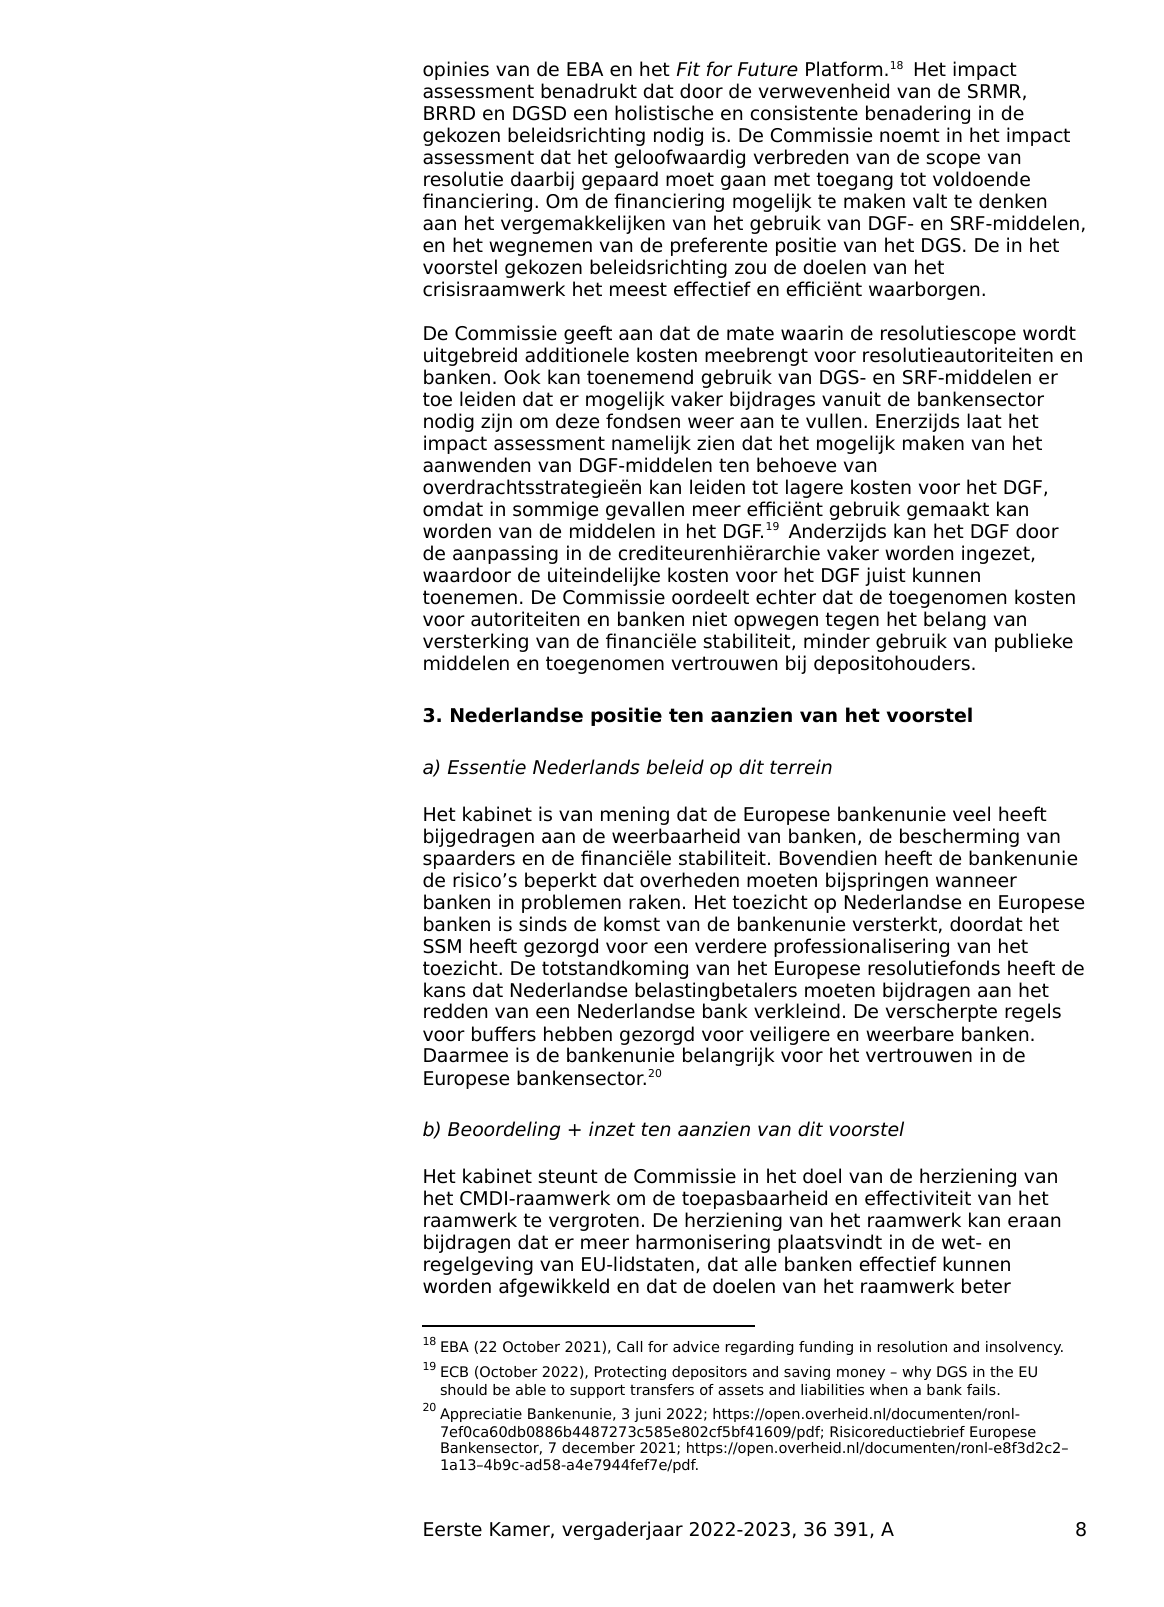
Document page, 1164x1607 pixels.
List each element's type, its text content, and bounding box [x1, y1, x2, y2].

subtitle b) Beoordeling + inzet ten aanzien van dit voorstel [422, 1119, 1087, 1141]
text ECB (October 2022), Protecting depositors and saving money – why DGS in the EU should be able to support transfers of assets and liabilities when a bank fails. [422, 1360, 1087, 1399]
subtitle a) Essentie Nederlands beleid op dit terrein [422, 757, 1087, 779]
text De Commissie geeft aan dat de mate waarin de resolutiescope wordt uitgebreid additionele kosten meebrengt voor resolutieautoriteiten en banken. Ook kan toenemend gebruik van DGS- en SRF-middelen er toe leiden dat er mogelijk vaker bijdrages vanuit de bankensector nodig zijn om deze fondsen weer aan te vullen. Enerzijds laat het impact assessment namelijk zien dat het mogelijk maken van het aanwenden van DGF-middelen ten behoeve van overdrachtsstrategieën kan leiden tot lagere kosten voor het DGF, omdat in sommige gevallen meer efficiënt gebruik gemaakt kan worden van de middelen in het DGF. Anderzijds kan het DGF door de aanpassing in de crediteurenhiërarchie vaker worden ingezet, waardoor de uiteindelijke kosten voor het DGF juist kunnen toenemen. De Commissie oordeelt echter dat de toegenomen kosten voor autoriteiten en banken niet opwegen tegen het belang van versterking van de financiële stabiliteit, minder gebruik van publieke middelen en toegenomen vertrouwen bij depositohouders. [422, 323, 1087, 675]
text EBA (22 October 2021), Call for advice regarding funding in resolution and insolvency. [422, 1335, 1087, 1357]
subtitle 3. Nederlandse positie ten aanzien van het voorstel [422, 705, 1087, 727]
text Het kabinet steunt de Commissie in het doel van de herziening van het CMDI-raamwerk om de toepasbaarheid en effectiviteit van het raamwerk te vergroten. De herziening van het raamwerk kan eraan bijdragen dat er meer harmonisering plaatsvindt in de wet- en regelgeving van EU-lidstaten, dat alle banken effectief kunnen worden afgewikkeld en dat de doelen van het raamwerk beter [422, 1166, 1087, 1298]
text opinies van de EBA en het Fit for Future Platform. Het impact assessment benadrukt dat door de verwevenheid van de SRMR, BRRD en DGSD een holistische en consistente benadering in de gekozen beleidsrichting nodig is. De Commissie noemt in het impact assessment dat het geloofwaardig verbreden van de scope van resolutie daarbij gepaard moet gaan met toegang tot voldoende financiering. Om de financiering mogelijk te maken valt te denken aan het vergemakkelijken van het gebruik van DGF- en SRF-middelen, en het wegnemen van de preferente positie van het DGS. De in het voorstel gekozen beleidsrichting zou de doelen van het crisisraamwerk het meest effectief en efficiënt waarborgen. [422, 59, 1087, 301]
text Het kabinet is van mening dat de Europese bankenunie veel heeft bijgedragen aan de weerbaarheid van banken, de bescherming van spaarders en de financiële stabiliteit. Bovendien heeft de bankenunie de risico’s beperkt dat overheden moeten bijspringen wanneer banken in problemen raken. Het toezicht op Nederlandse en Europese banken is sinds de komst van de bankenunie versterkt, doordat het SSM heeft gezorgd voor een verdere professionalisering van het toezicht. De totstandkoming van het Europese resolutiefonds heeft de kans dat Nederlandse belastingbetalers moeten bijdragen aan het redden van een Nederlandse bank verkleind. De verscherpte regels voor buffers hebben gezorgd voor veiligere en weerbare banken. Daarmee is de bankenunie belangrijk voor het vertrouwen in de Europese bankensector. [422, 804, 1087, 1089]
text Appreciatie Bankenunie, 3 juni 2022; https://open.overheid.nl/documenten/ronl-7ef0ca60db0886b4487273c585e802cf5bf41609/pdf; Risicoreductiebrief Europese Bankensector, 7 december 2021; https://open.overheid.nl/documenten/ronl-e8f3d2c2–1a13–4b9c-ad58-a4e7944fef7e/pdf. [422, 1402, 1087, 1474]
